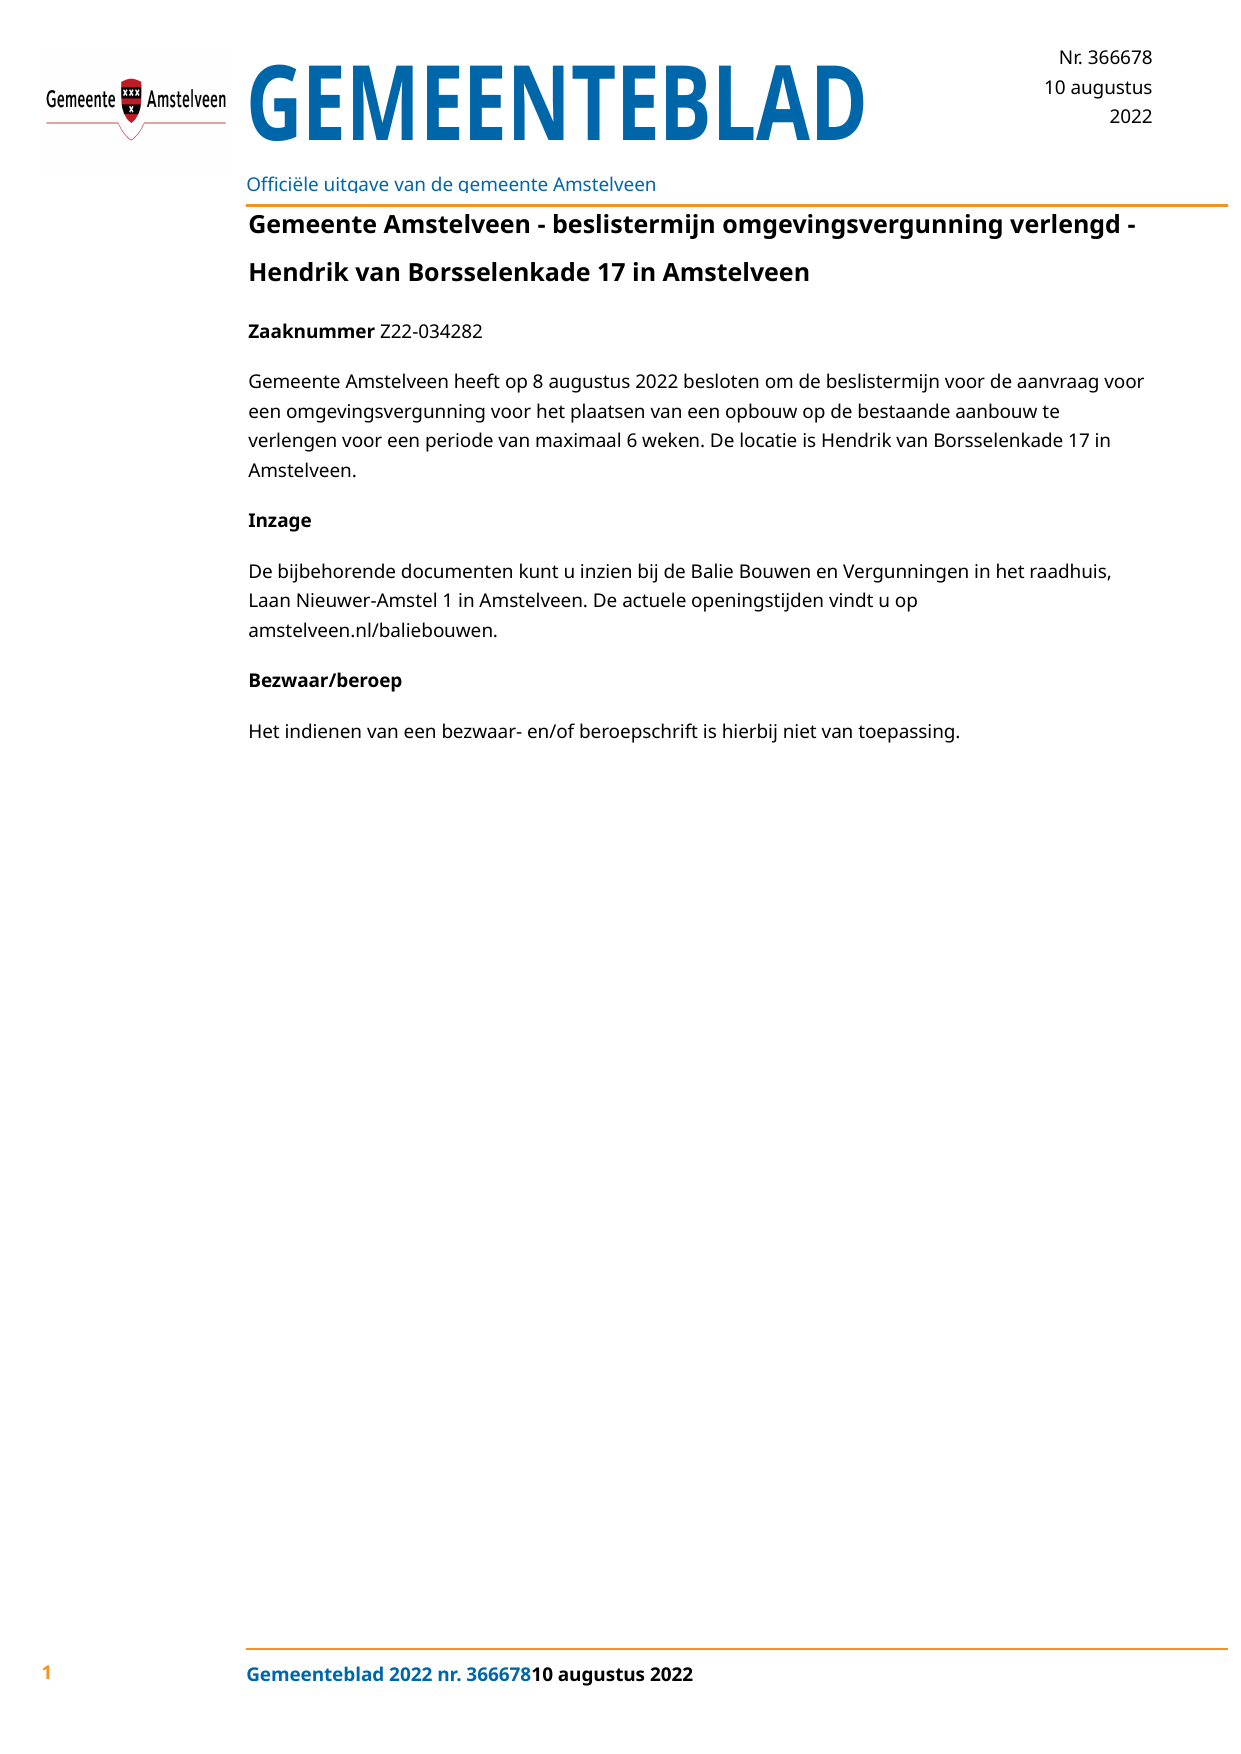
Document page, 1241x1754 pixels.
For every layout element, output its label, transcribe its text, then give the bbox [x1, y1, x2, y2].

text Bezwaar/beroep [248, 667, 1152, 693]
text Het indienen van een bezwaar- en/of beroepschrift is hierbij niet van toepassing. [248, 718, 1152, 744]
text Inzage [248, 507, 1152, 533]
text Gemeente Amstelveen heeft op 8 augustus 2022 besloten om de beslistermijn voor de aanvraag voor een omgevingsvergunning voor het plaatsen van een opbouw op de bestaande aanbouw te verlengen voor een periode van maximaal 6 weken. De locatie is Hendrik van Borsselenkade 17 in Amstelveen. [248, 368, 1152, 483]
text Zaaknummer Z22-034282 [248, 318, 1152, 344]
text De bijbehorende documenten kunt u inzien bij de Balie Bouwen en Vergunningen in het raadhuis, Laan Nieuwer-Amstel 1 in Amstelveen. De actuele openingstijden vindt u op amstelveen.nl/baliebouwen. [248, 558, 1152, 643]
text Gemeente Amstelveen - beslistermijn omgevingsvergunning verlengd - Hendrik van Borsselenkade 17 in Amstelveen [248, 207, 1152, 288]
picture [41, 47, 231, 172]
